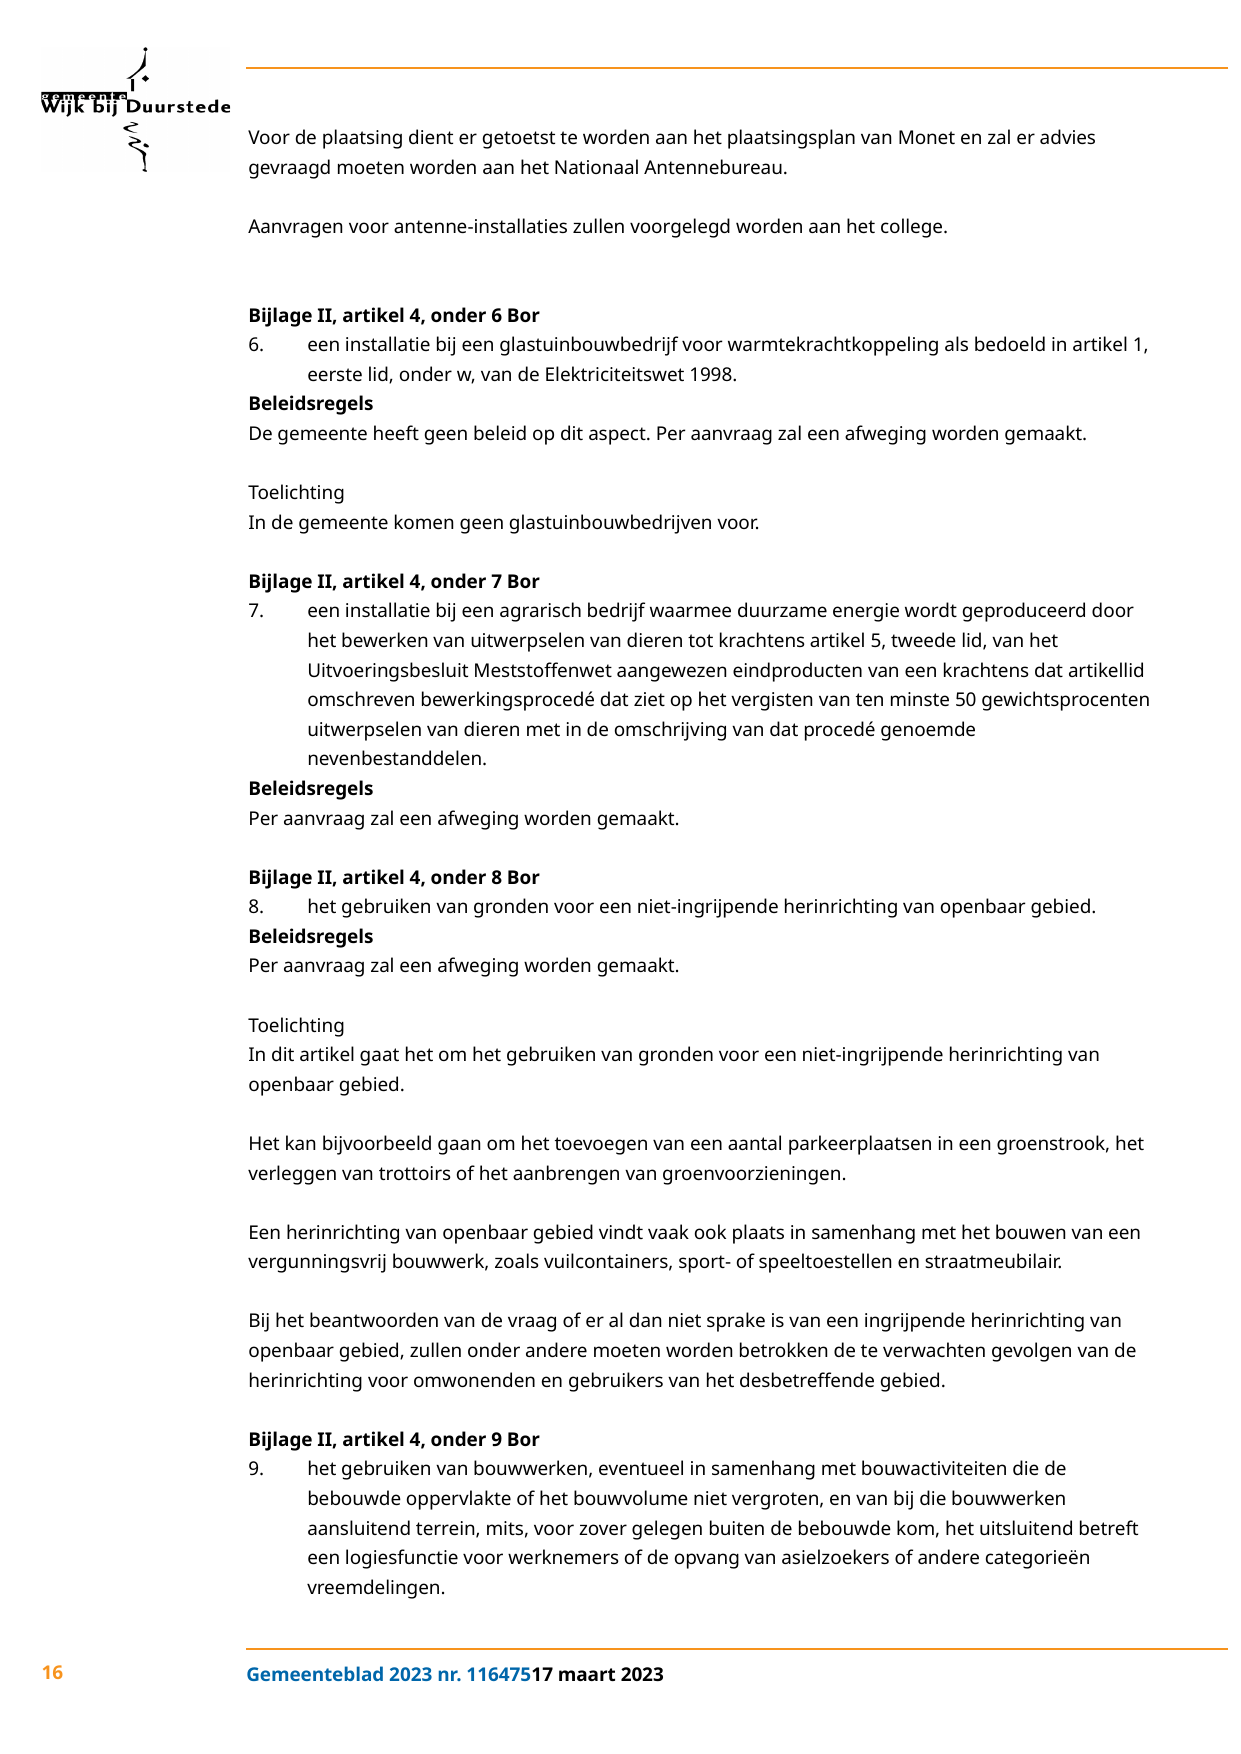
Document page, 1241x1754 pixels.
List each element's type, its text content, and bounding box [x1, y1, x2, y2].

text In de gemeente komen geen glastuinbouwbedrijven voor. [248, 509, 1152, 535]
text Aanvragen voor antenne-installaties zullen voorgelegd worden aan het college. [248, 213, 1152, 239]
text De gemeente heeft geen beleid op dit aspect. Per aanvraag zal een afweging worden gemaakt. [248, 420, 1152, 446]
list een installatie bij een agrarisch bedrijf waarmee duurzame energie wordt geproduceerd door het bewerken van uitwerpselen van dieren tot krachtens artikel 5, tweede lid, van het Uitvoeringsbesluit Meststoffenwet aangewezen eindproducten van een krachtens dat artikellid omschreven bewerkingsprocedé dat ziet op het vergisten van ten minste 50 gewichtsprocenten uitwerpselen van dieren met in de omschrijving van dat procedé genoemde nevenbestanddelen. [248, 598, 1152, 771]
text Bijlage II, artikel 4, onder 8 Bor [248, 864, 1152, 890]
text Beleidsregels [248, 923, 1152, 949]
text Beleidsregels [248, 391, 1152, 416]
text Bijlage II, artikel 4, onder 7 Bor [248, 568, 1152, 594]
text Toelichting [248, 1012, 1152, 1038]
text Bijlage II, artikel 4, onder 9 Bor [248, 1426, 1152, 1452]
text Beleidsregels [248, 775, 1152, 801]
text Een herinrichting van openbaar gebied vindt vaak ook plaats in samenhang met het bouwen van een vergunningsvrij bouwwerk, zoals vuilcontainers, sport- of speeltoestellen en straatmeubilair. [248, 1219, 1152, 1274]
text In dit artikel gaat het om het gebruiken van gronden voor een niet-ingrijpende herinrichting van openbaar gebied. [248, 1041, 1152, 1097]
text Per aanvraag zal een afweging worden gemaakt. [248, 953, 1152, 978]
text Toelichting [248, 479, 1152, 505]
text Bijlage II, artikel 4, onder 6 Bor [248, 302, 1152, 328]
text Het kan bijvoorbeeld gaan om het toevoegen van een aantal parkeerplaatsen in een groenstrook, het verleggen van trottoirs of het aanbrengen van groenvoorzieningen. [248, 1130, 1152, 1186]
list het gebruiken van gronden voor een niet-ingrijpende herinrichting van openbaar gebied. [248, 893, 1152, 919]
picture [41, 47, 231, 172]
text Voor de plaatsing dient er getoetst te worden aan het plaatsingsplan van Monet en zal er advies gevraagd moeten worden aan het Nationaal Antennebureau. [248, 124, 1152, 180]
list een installatie bij een glastuinbouwbedrijf voor warmtekrachtkoppeling als bedoeld in artikel 1, eerste lid, onder w, van de Elektriciteitswet 1998. [248, 331, 1152, 387]
list het gebruiken van bouwwerken, eventueel in samenhang met bouwactiviteiten die de bebouwde oppervlakte of het bouwvolume niet vergroten, en van bij die bouwwerken aansluitend terrein, mits, voor zover gelegen buiten de bebouwde kom, het uitsluitend betreft een logiesfunctie voor werknemers of de opvang van asielzoekers of andere categorieën vreemdelingen. [248, 1456, 1152, 1600]
text Per aanvraag zal een afweging worden gemaakt. [248, 805, 1152, 831]
text Bij het beantwoorden van de vraag of er al dan niet sprake is van een ingrijpende herinrichting van openbaar gebied, zullen onder andere moeten worden betrokken de te verwachten gevolgen van de herinrichting voor omwonenden en gebruikers van het desbetreffende gebied. [248, 1308, 1152, 1393]
